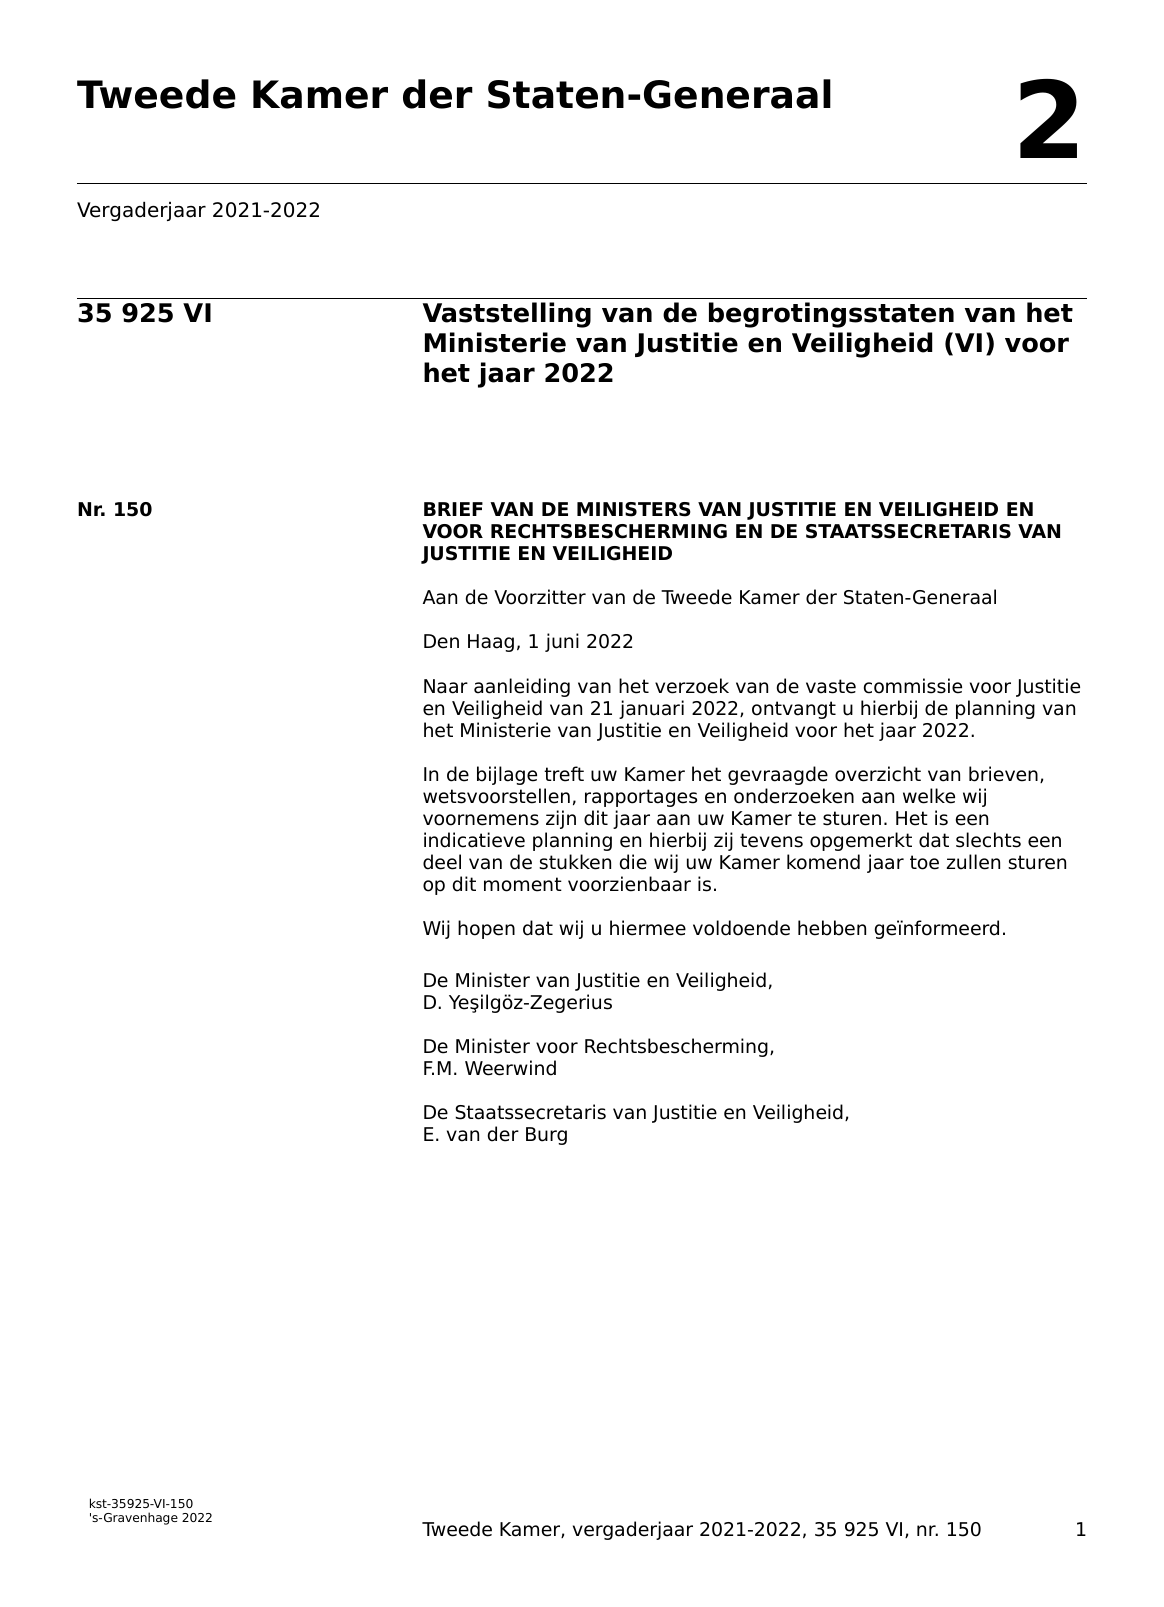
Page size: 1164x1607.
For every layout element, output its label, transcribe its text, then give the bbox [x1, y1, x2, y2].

text In de bijlage treft uw Kamer het gevraagde overzicht van brieven, wetsvoorstellen, rapportages en onderzoeken aan welke wij voornemens zijn dit jaar aan uw Kamer te sturen. Het is een indicatieve planning en hierbij zij tevens opgemerkt dat slechts een deel van de stukken die wij uw Kamer komend jaar toe zullen sturen op dit moment voorzienbaar is. [422, 764, 1087, 896]
text De Minister van Justitie en Veiligheid, D. Yeşilgöz-Zegerius [422, 970, 1087, 1014]
subtitle Nr. 150 BRIEF VAN DE MINISTERS VAN JUSTITIE EN VEILIGHEID EN VOOR RECHTSBESCHERMING EN DE STAATSSECRETARIS VAN JUSTITIE EN VEILIGHEID [77, 499, 1087, 565]
text Wij hopen dat wij u hiermee voldoende hebben geïnformeerd. [422, 918, 1087, 940]
text Naar aanleiding van het verzoek van de vaste commissie voor Justitie en Veiligheid van 21 januari 2022, ontvangt u hierbij de planning van het Ministerie van Justitie en Veiligheid voor het jaar 2022. [422, 676, 1087, 741]
table_cell Vergaderjaar 2021-2022 [77, 184, 1087, 298]
text De Minister voor Rechtsbescherming, F.M. Weerwind [422, 1036, 1087, 1080]
text 's-Gravenhage 2022 [88, 1511, 323, 1525]
text Aan de Voorzitter van de Tweede Kamer der Staten-Generaal [422, 587, 1087, 609]
table_header Tweede Kamer der Staten-Generaal [77, 59, 886, 183]
table_header 2 [886, 59, 1087, 183]
subtitle 35 925 VI Vaststelling van de begrotingsstaten van het Ministerie van Justitie en Veiligheid (VI) voor het jaar 2022 [77, 299, 1087, 388]
text Den Haag, 1 juni 2022 [422, 631, 1087, 653]
text kst-35925-VI-150 [88, 1497, 323, 1511]
text De Staatssecretaris van Justitie en Veiligheid, E. van der Burg [422, 1102, 1087, 1146]
